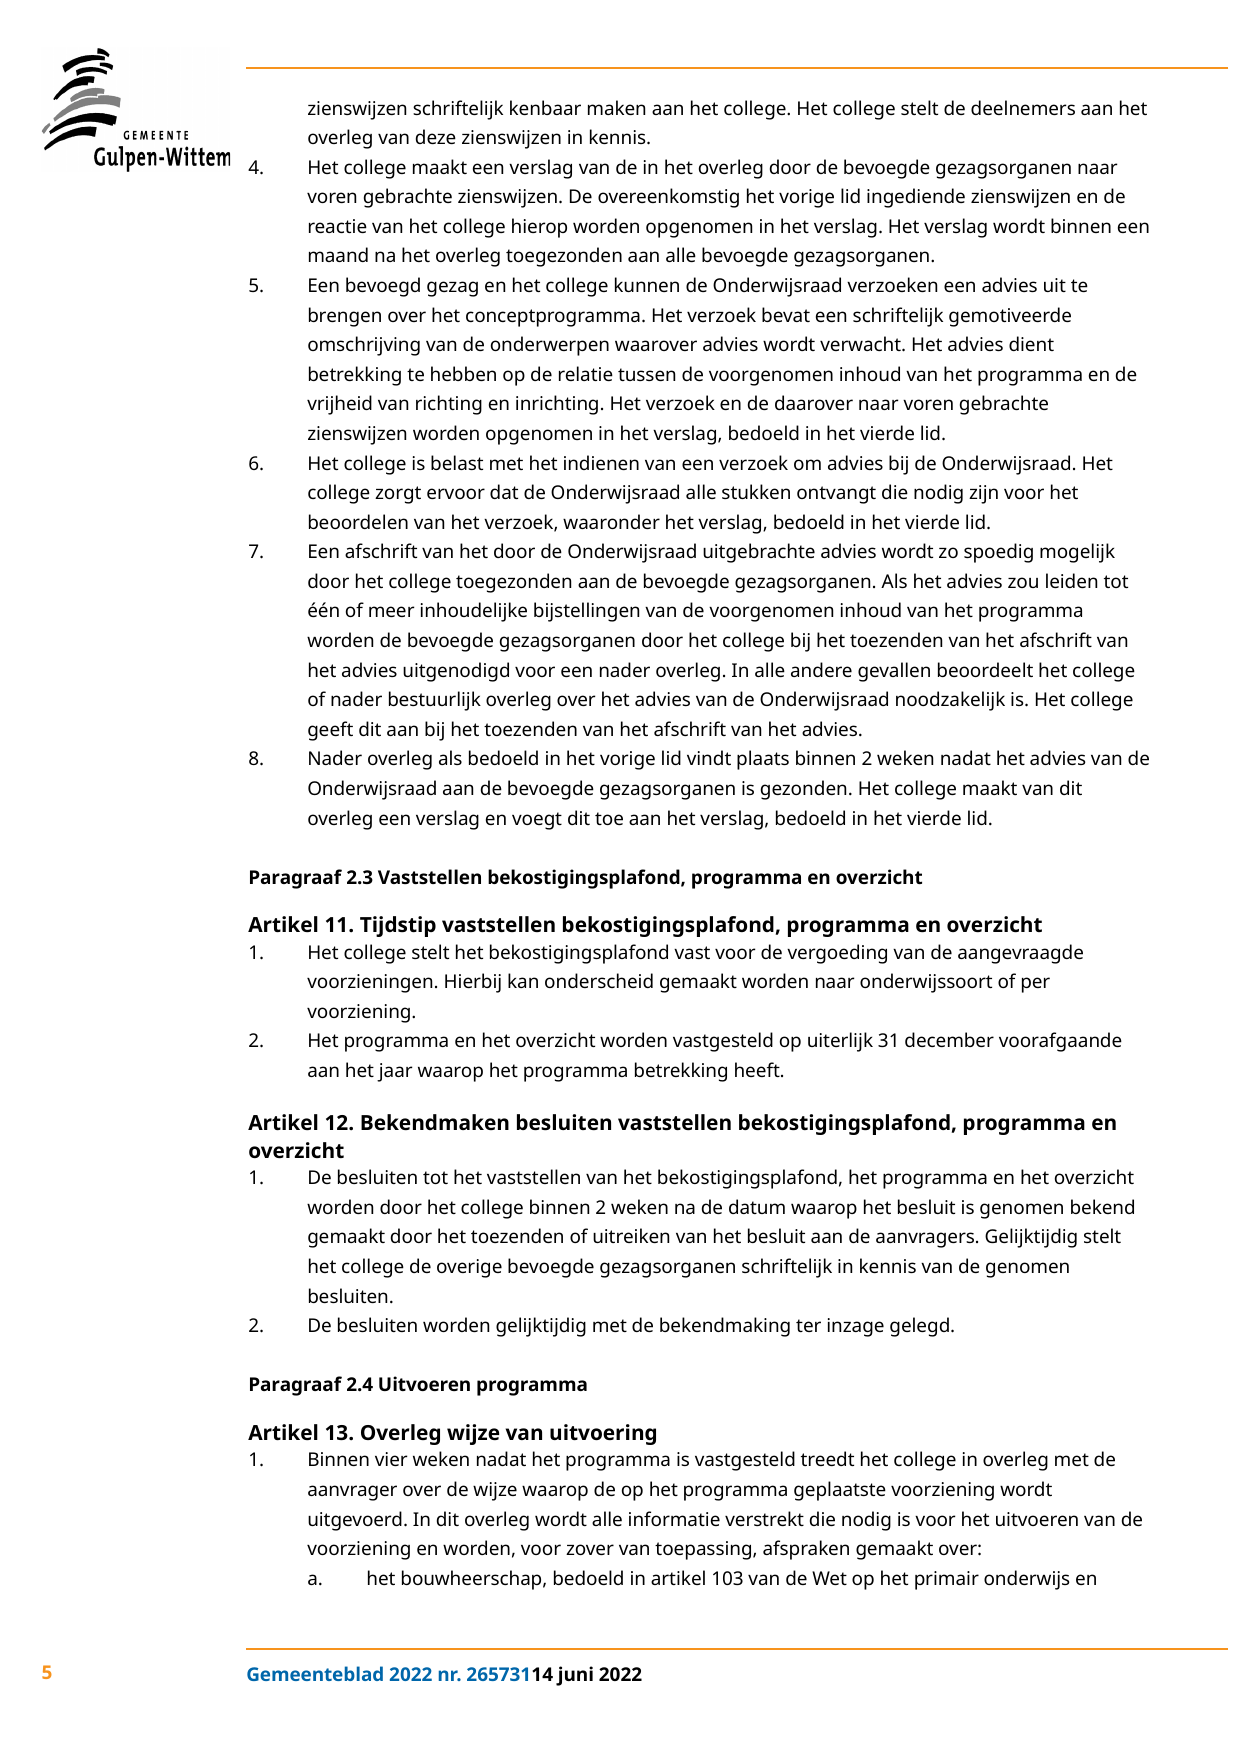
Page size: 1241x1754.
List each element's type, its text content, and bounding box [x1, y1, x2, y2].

list Nader overleg als bedoeld in het vorige lid vindt plaats binnen 2 weken nadat het advies van de Onderwijsraad aan de bevoegde gezagsorganen is gezonden. Het college maakt van dit overleg een verslag en voegt dit toe aan het verslag, bedoeld in het vierde lid. [248, 746, 1152, 831]
list De besluiten worden gelijktijdig met de bekendmaking ter inzage gelegd. [248, 1312, 1152, 1338]
list het bouwheerschap, bedoeld in artikel 103 van de Wet op het primair onderwijs en [307, 1565, 1152, 1591]
text Artikel 12. Bekendmaken besluiten vaststellen bekostigingsplafond, programma en overzicht [248, 1108, 1152, 1164]
text Paragraaf 2.3 Vaststellen bekostigingsplafond, programma en overzicht [248, 864, 1152, 890]
text Artikel 13. Overleg wijze van uitvoering [248, 1418, 1152, 1447]
list Binnen vier weken nadat het programma is vastgesteld treedt het college in overleg met de aanvrager over de wijze waarop de op het programma geplaatste voorziening wordt uitgevoerd. In dit overleg wordt alle informatie verstrekt die nodig is voor het uitvoeren van de voorziening en worden, voor zover van toepassing, afspraken gemaakt over: [248, 1447, 1152, 1561]
list Het programma en het overzicht worden vastgesteld op uiterlijk 31 december voorafgaande aan het jaar waarop het programma betrekking heeft. [248, 1028, 1152, 1083]
list Een bevoegd gezag en het college kunnen de Onderwijsraad verzoeken een advies uit te brengen over het conceptprogramma. Het verzoek bevat een schriftelijk gemotiveerde omschrijving van de onderwerpen waarover advies wordt verwacht. Het advies dient betrekking te hebben op de relatie tussen de voorgenomen inhoud van het programma en de vrijheid van richting en inrichting. Het verzoek en de daarover naar voren gebrachte zienswijzen worden opgenomen in het verslag, bedoeld in het vierde lid. [248, 272, 1152, 446]
picture [41, 47, 231, 172]
text Artikel 11. Tijdstip vaststellen bekostigingsplafond, programma en overzicht [248, 911, 1152, 939]
list Het college is belast met het indienen van een verzoek om advies bij de Onderwijsraad. Het college zorgt ervoor dat de Onderwijsraad alle stukken ontvangt die nodig zijn voor het beoordelen van het verzoek, waaronder het verslag, bedoeld in het vierde lid. [248, 450, 1152, 535]
list zienswijzen schriftelijk kenbaar maken aan het college. Het college stelt de deelnemers aan het overleg van deze zienswijzen in kennis. [248, 95, 1152, 150]
list De besluiten tot het vaststellen van het bekostigingsplafond, het programma en het overzicht worden door het college binnen 2 weken na de datum waarop het besluit is genomen bekend gemaakt door het toezenden of uitreiken van het besluit aan de aanvragers. Gelijktijdig stelt het college de overige bevoegde gezagsorganen schriftelijk in kennis van de genomen besluiten. [248, 1164, 1152, 1309]
list Het college maakt een verslag van de in het overleg door de bevoegde gezagsorganen naar voren gebrachte zienswijzen. De overeenkomstig het vorige lid ingediende zienswijzen en de reactie van het college hierop worden opgenomen in het verslag. Het verslag wordt binnen een maand na het overleg toegezonden aan alle bevoegde gezagsorganen. [248, 154, 1152, 268]
text Paragraaf 2.4 Uitvoeren programma [248, 1372, 1152, 1397]
list Het college stelt het bekostigingsplafond vast voor de vergoeding van de aangevraagde voorzieningen. Hierbij kan onderscheid gemaakt worden naar onderwijssoort of per voorziening. [248, 939, 1152, 1024]
list Een afschrift van het door de Onderwijsraad uitgebrachte advies wordt zo spoedig mogelijk door het college toegezonden aan de bevoegde gezagsorganen. Als het advies zou leiden tot één of meer inhoudelijke bijstellingen van de voorgenomen inhoud van het programma worden de bevoegde gezagsorganen door het college bij het toezenden van het afschrift van het advies uitgenodigd voor een nader overleg. In alle andere gevallen beoordeelt het college of nader bestuurlijk overleg over het advies van de Onderwijsraad noodzakelijk is. Het college geeft dit aan bij het toezenden van het afschrift van het advies. [248, 538, 1152, 742]
